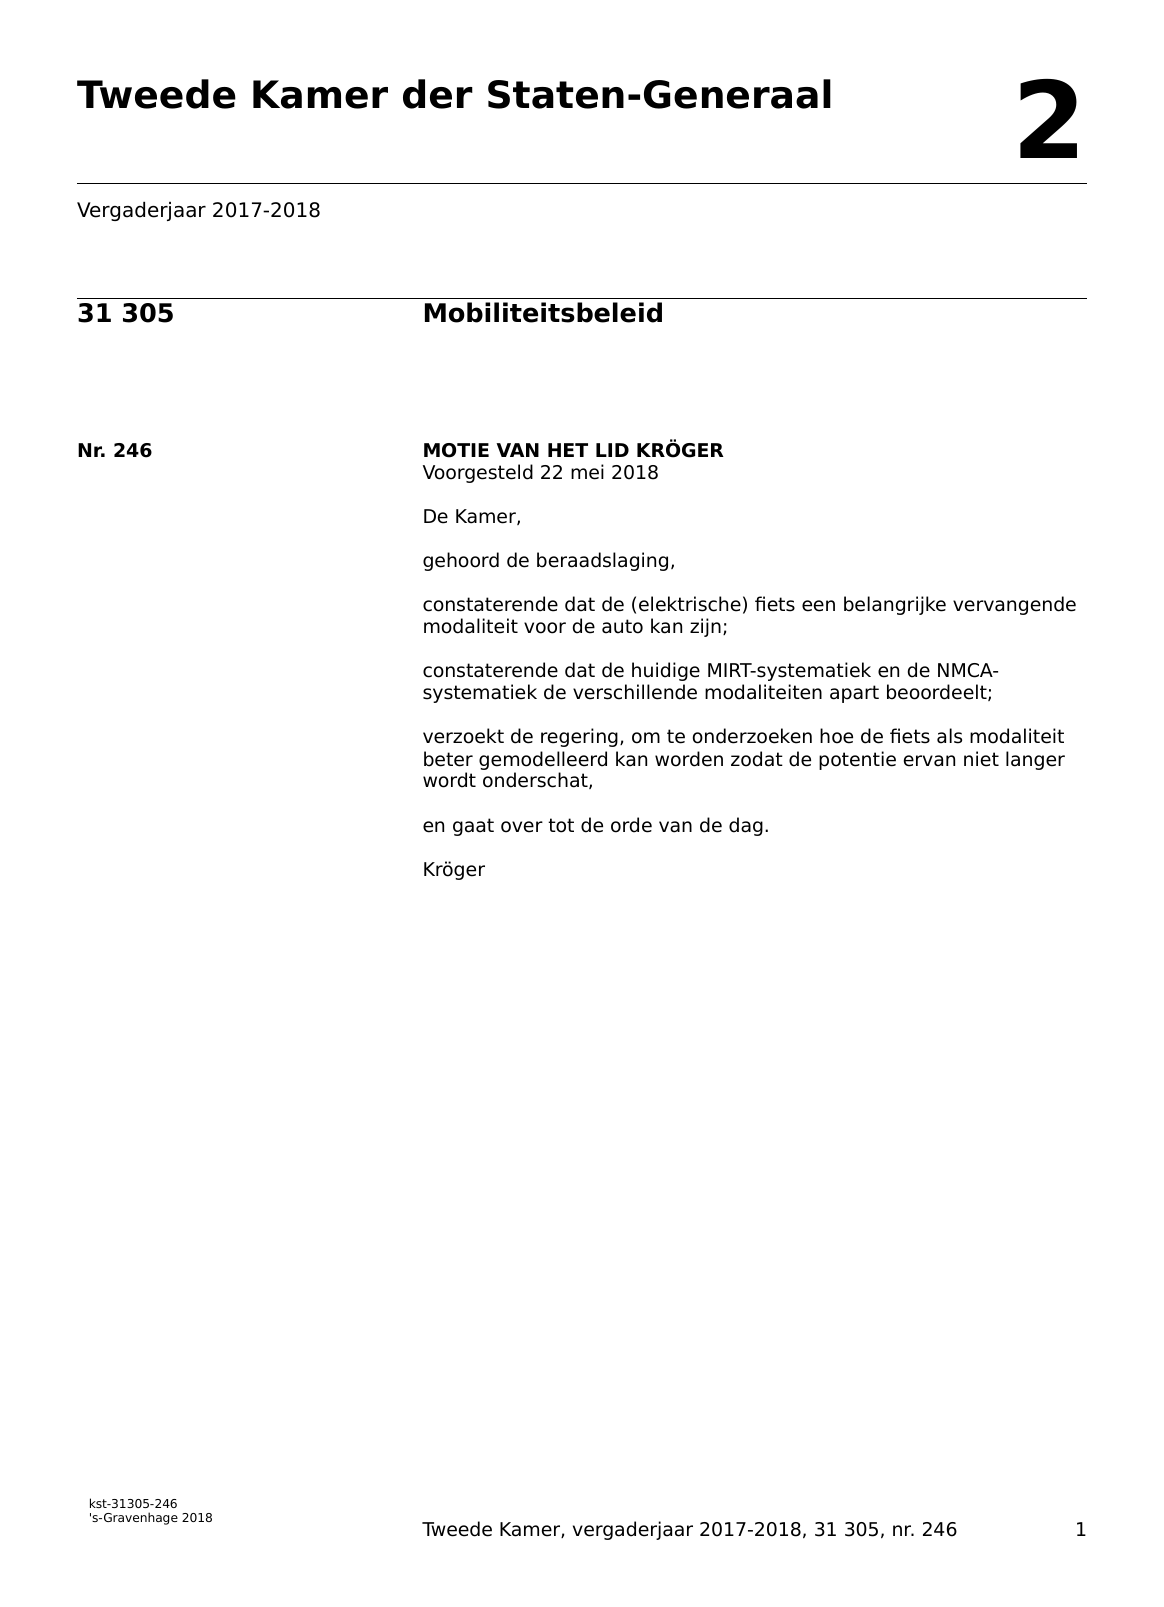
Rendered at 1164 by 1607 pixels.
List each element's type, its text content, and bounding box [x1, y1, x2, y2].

text constaterende dat de huidige MIRT-systematiek en de NMCA-systematiek de verschillende modaliteiten apart beoordeelt; [422, 660, 1087, 704]
text De Kamer, [422, 506, 1087, 528]
subtitle 31 305 Mobiliteitsbeleid [77, 299, 1087, 329]
text verzoekt de regering, om te onderzoeken hoe de fiets als modaliteit beter gemodelleerd kan worden zodat de potentie ervan niet langer wordt onderschat, [422, 726, 1087, 792]
text Kröger [422, 859, 1087, 881]
text gehoord de beraadslaging, [422, 550, 1087, 572]
subtitle Nr. 246 MOTIE VAN HET LID KRÖGER [77, 440, 1087, 462]
text Voorgesteld 22 mei 2018 [422, 462, 1087, 484]
table_header 2 [886, 59, 1087, 183]
text en gaat over tot de orde van de dag. [422, 814, 1087, 837]
text 's-Gravenhage 2018 [88, 1511, 323, 1525]
table_cell Vergaderjaar 2017-2018 [77, 184, 1087, 298]
text constaterende dat de (elektrische) fiets een belangrijke vervangende modaliteit voor de auto kan zijn; [422, 594, 1087, 638]
table_header Tweede Kamer der Staten-Generaal [77, 59, 886, 183]
text kst-31305-246 [88, 1497, 323, 1511]
